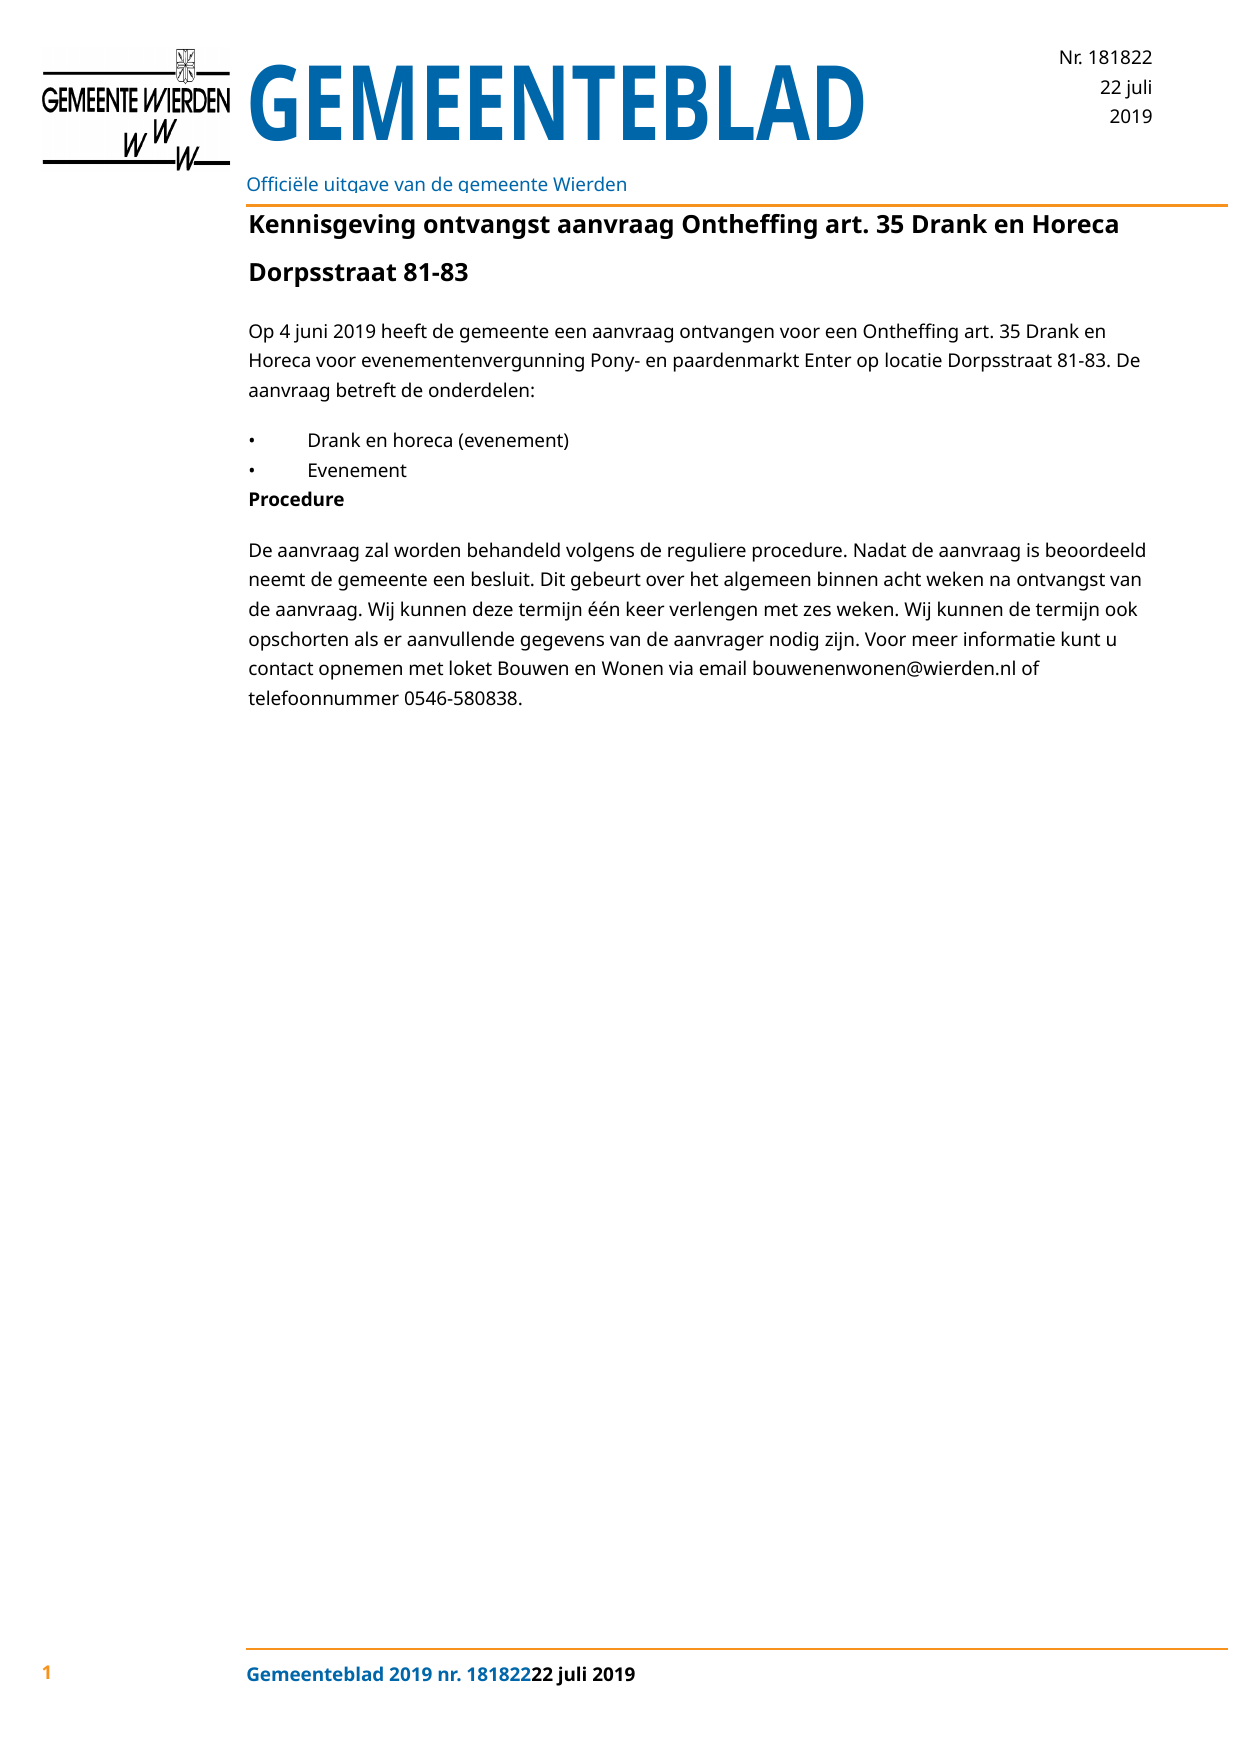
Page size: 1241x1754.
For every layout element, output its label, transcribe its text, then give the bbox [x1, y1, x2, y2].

text De aanvraag zal worden behandeld volgens de reguliere procedure. Nadat de aanvraag is beoordeeld neemt de gemeente een besluit. Dit gebeurt over het algemeen binnen acht weken na ontvangst van de aanvraag. Wij kunnen deze termijn één keer verlengen met zes weken. Wij kunnen de termijn ook opschorten als er aanvullende gegevens van de aanvrager nodig zijn. Voor meer informatie kunt u contact opnemen met loket Bouwen en Wonen via email bouwenenwonen@wierden.nl of telefoonnummer 0546-580838. [248, 537, 1152, 711]
text Kennisgeving ontvangst aanvraag Ontheffing art. 35 Drank en Horeca Dorpsstraat 81-83 [248, 207, 1152, 288]
list Evenement [248, 457, 1152, 483]
picture [41, 47, 231, 172]
list Drank en horeca (evenement) [248, 427, 1152, 453]
text Op 4 juni 2019 heeft de gemeente een aanvraag ontvangen voor een Ontheffing art. 35 Drank en Horeca voor evenementenvergunning Pony- en paardenmarkt Enter op locatie Dorpsstraat 81-83. De aanvraag betreft de onderdelen: [248, 318, 1152, 403]
text Procedure [248, 487, 1152, 512]
